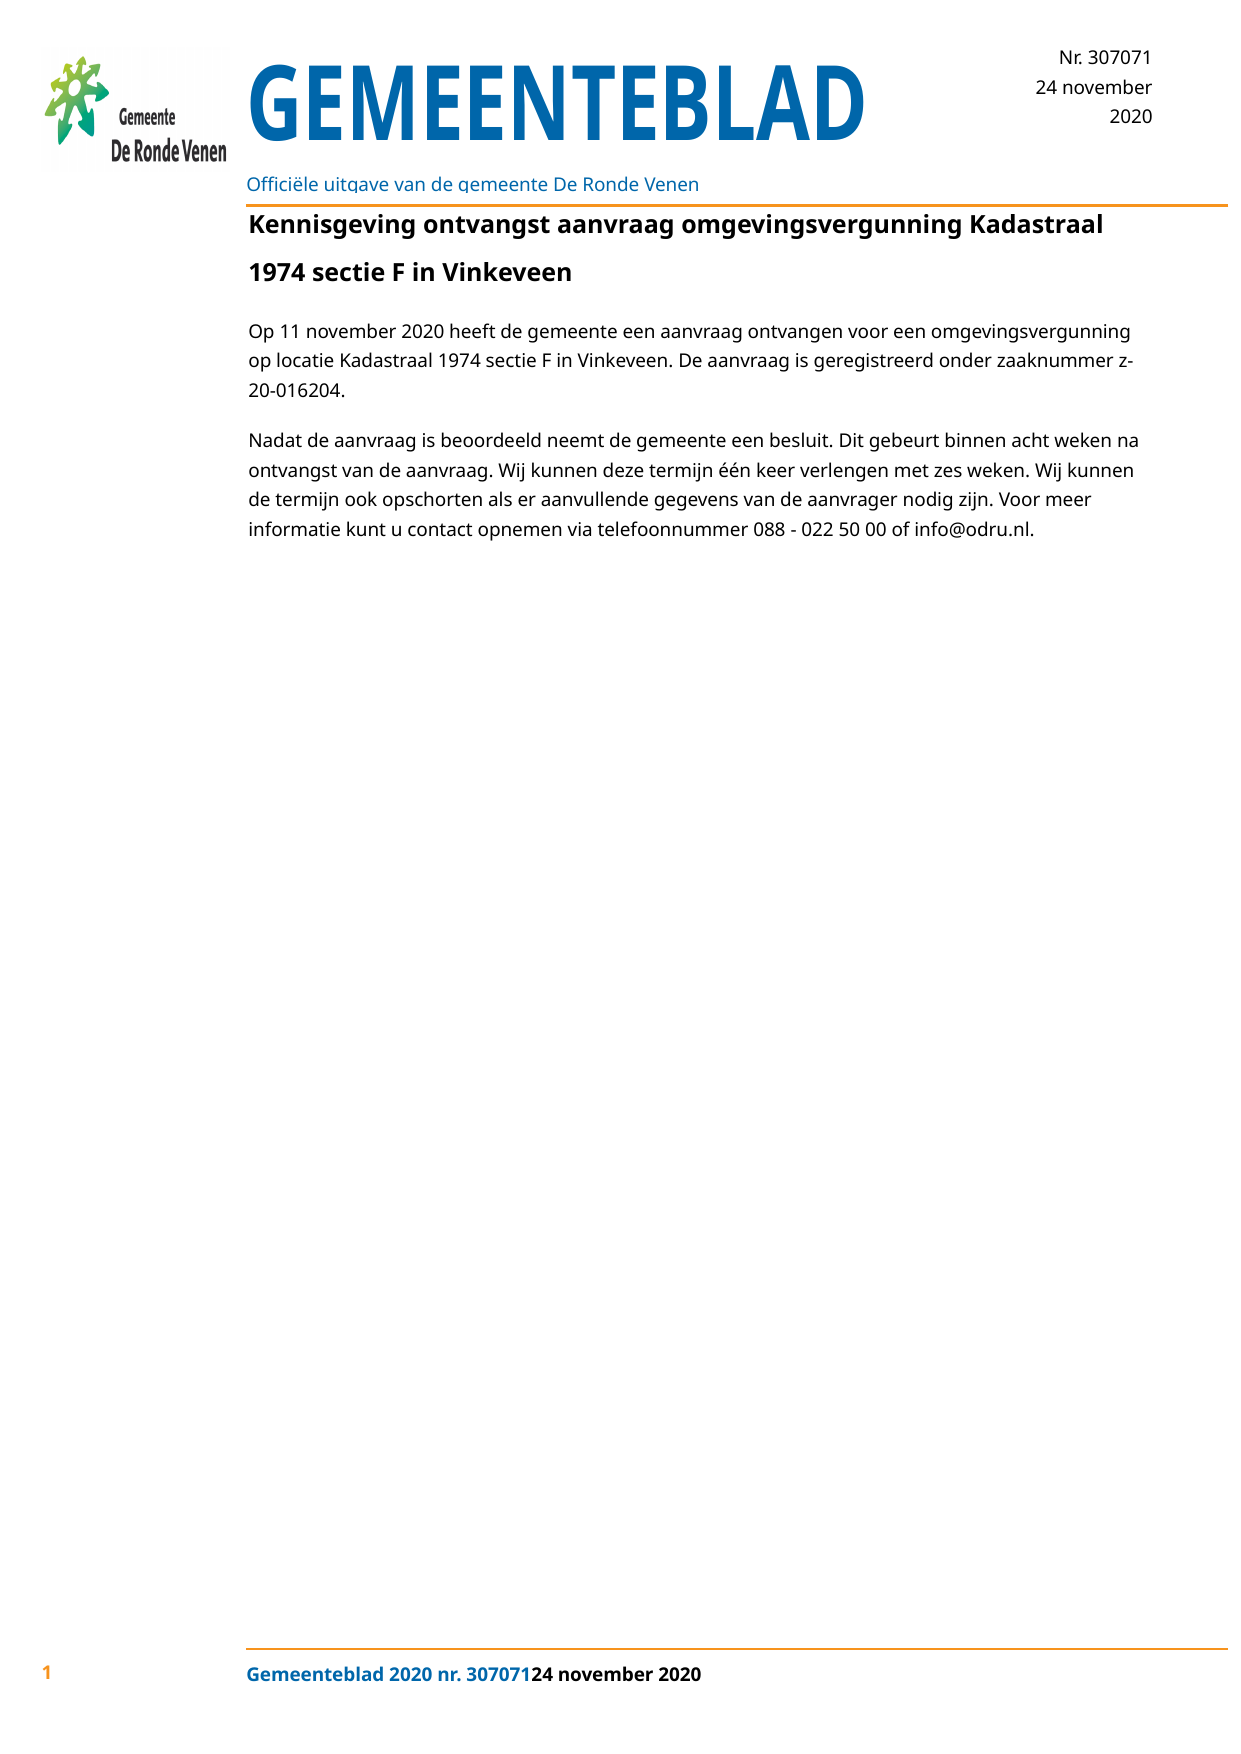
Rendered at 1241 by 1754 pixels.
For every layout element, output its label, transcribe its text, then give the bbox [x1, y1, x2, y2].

text Op 11 november 2020 heeft de gemeente een aanvraag ontvangen voor een omgevingsvergunning op locatie Kadastraal 1974 sectie F in Vinkeveen. De aanvraag is geregistreerd onder zaaknummer z-20-016204. [248, 318, 1152, 403]
text Kennisgeving ontvangst aanvraag omgevingsvergunning Kadastraal 1974 sectie F in Vinkeveen [248, 207, 1152, 288]
text Nadat de aanvraag is beoordeeld neemt de gemeente een besluit. Dit gebeurt binnen acht weken na ontvangst van de aanvraag. Wij kunnen deze termijn één keer verlengen met zes weken. Wij kunnen de termijn ook opschorten als er aanvullende gegevens van de aanvrager nodig zijn. Voor meer informatie kunt u contact opnemen via telefoonnummer 088 - 022 50 00 of info@odru.nl. [248, 427, 1152, 542]
picture [41, 47, 231, 172]
